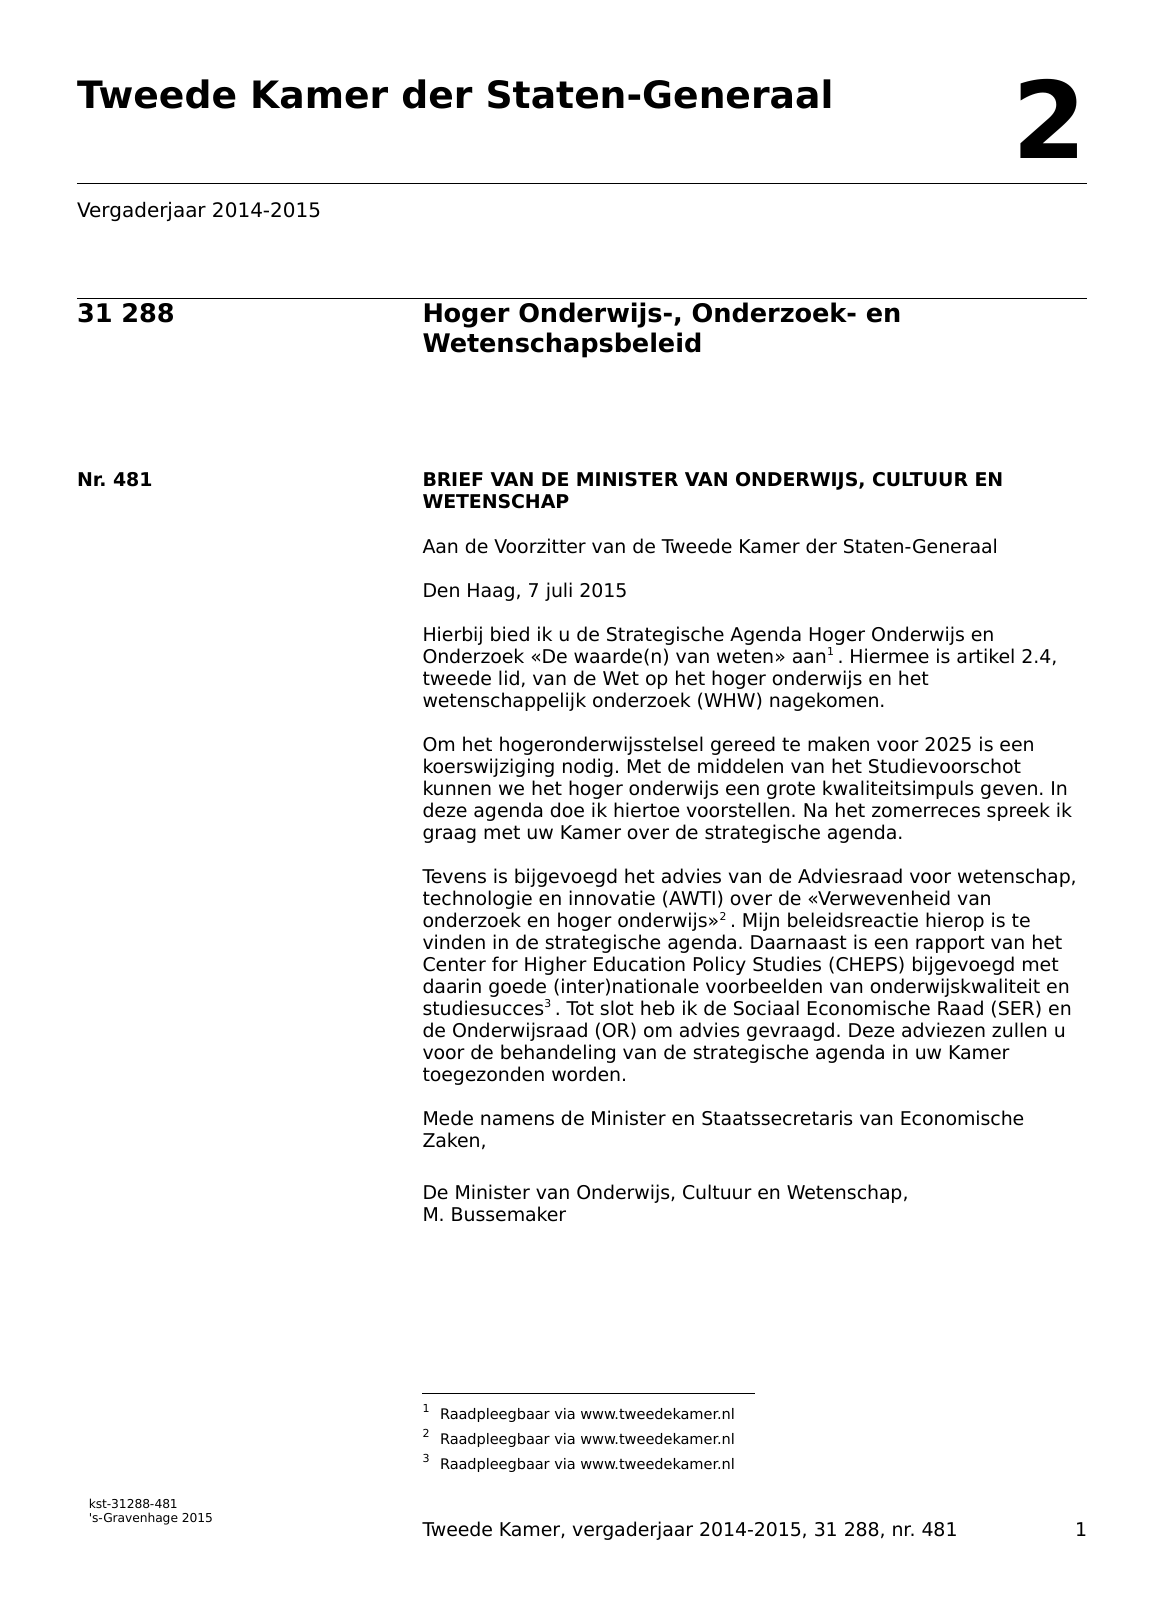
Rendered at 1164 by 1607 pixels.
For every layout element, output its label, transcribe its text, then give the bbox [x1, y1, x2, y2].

text Den Haag, 7 juli 2015 [422, 580, 1087, 602]
text 's-Gravenhage 2015 [88, 1511, 323, 1525]
text Raadpleegbaar via www.tweedekamer.nl [422, 1402, 1087, 1424]
text De Minister van Onderwijs, Cultuur en Wetenschap, M. Bussemaker [422, 1182, 1087, 1226]
subtitle 31 288 Hoger Onderwijs-, Onderzoek- en Wetenschapsbeleid [77, 299, 1087, 358]
text Tevens is bijgevoegd het advies van de Adviesraad voor wetenschap, technologie en innovatie (AWTI) over de «Verwevenheid van onderzoek en hoger onderwijs». Mijn beleidsreactie hierop is te vinden in de strategische agenda. Daarnaast is een rapport van het Center for Higher Education Policy Studies (CHEPS) bijgevoegd met daarin goede (inter)nationale voorbeelden van onderwijskwaliteit en studiesucces. Tot slot heb ik de Sociaal Economische Raad (SER) en de Onderwijsraad (OR) om advies gevraagd. Deze adviezen zullen u voor de behandeling van de strategische agenda in uw Kamer toegezonden worden. [422, 866, 1087, 1086]
text Hierbij bied ik u de Strategische Agenda Hoger Onderwijs en Onderzoek «De waarde(n) van weten» aan. Hiermee is artikel 2.4, tweede lid, van de Wet op het hoger onderwijs en het wetenschappelijk onderzoek (WHW) nagekomen. [422, 624, 1087, 712]
text kst-31288-481 [88, 1497, 323, 1511]
table_cell Vergaderjaar 2014-2015 [77, 184, 1087, 298]
table_header Tweede Kamer der Staten-Generaal [77, 59, 886, 183]
text Om het hogeronderwijsstelsel gereed te maken voor 2025 is een koerswijziging nodig. Met de middelen van het Studievoorschot kunnen we het hoger onderwijs een grote kwaliteitsimpuls geven. In deze agenda doe ik hiertoe voorstellen. Na het zomerreces spreek ik graag met uw Kamer over de strategische agenda. [422, 734, 1087, 844]
text Mede namens de Minister en Staatssecretaris van Economische Zaken, [422, 1108, 1087, 1152]
table_header 2 [886, 59, 1087, 183]
text Raadpleegbaar via www.tweedekamer.nl [422, 1452, 1087, 1474]
subtitle Nr. 481 BRIEF VAN DE MINISTER VAN ONDERWIJS, CULTUUR EN WETENSCHAP [77, 469, 1087, 513]
text Aan de Voorzitter van de Tweede Kamer der Staten-Generaal [422, 536, 1087, 557]
text Raadpleegbaar via www.tweedekamer.nl [422, 1427, 1087, 1449]
